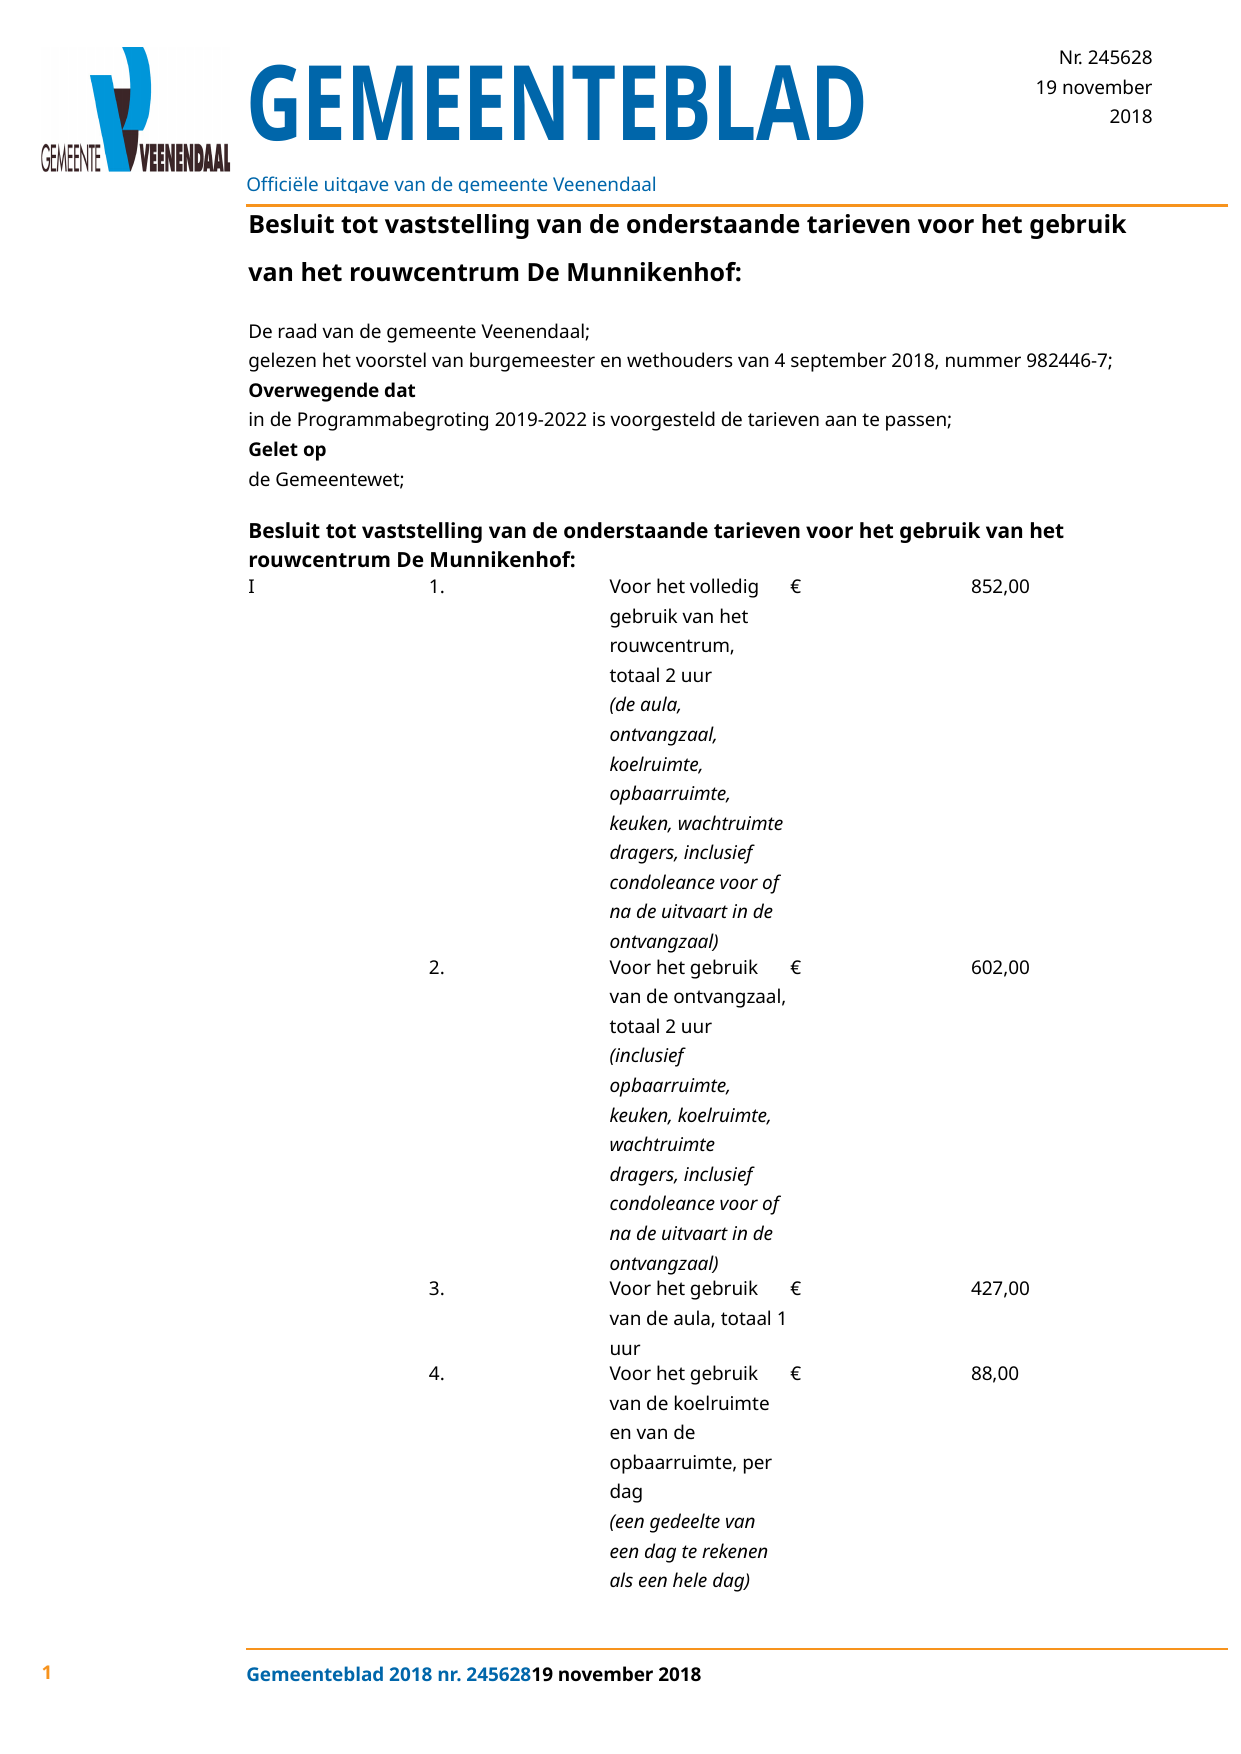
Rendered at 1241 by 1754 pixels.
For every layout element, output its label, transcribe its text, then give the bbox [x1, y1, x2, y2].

picture [41, 47, 130, 172]
picture [123, 47, 231, 172]
text de Gemeentewet; [248, 466, 1152, 492]
text in de Programmabegroting 2019-2022 is voorgesteld de tarieven aan te passen; [248, 407, 1152, 432]
table_header I [248, 573, 429, 954]
text Overwegende dat [248, 377, 1152, 403]
table_cell 4. [429, 1360, 609, 1593]
text Gelet op [248, 436, 1152, 462]
table_cell 3. [429, 1276, 609, 1360]
text De raad van de gemeente Veenendaal; [248, 318, 1152, 344]
text gelezen het voorstel van burgemeester en wethouders van 4 september 2018, nummer 982446-7; [248, 347, 1152, 373]
table_cell € [790, 954, 971, 1276]
table_cell 88,00 [971, 1360, 1152, 1593]
table_cell [248, 954, 429, 1276]
table_header 1. [429, 573, 609, 954]
table_header € [790, 573, 971, 954]
table_cell Voor het gebruik van de koelruimte en van de opbaarruimte, per dag (een gedeelte van een dag te rekenen als een hele dag) [609, 1360, 790, 1593]
table_cell 2. [429, 954, 609, 1276]
table_cell 427,00 [971, 1276, 1152, 1360]
table_cell € [790, 1276, 971, 1360]
table_cell Voor het gebruik van de ontvangzaal, totaal 2 uur (inclusief opbaarruimte, keuken, koelruimte, wachtruimte dragers, inclusief condoleance voor of na de uitvaart in de ontvangzaal) [609, 954, 790, 1276]
table_cell 602,00 [971, 954, 1152, 1276]
table_cell [248, 1360, 429, 1593]
table_cell [248, 1276, 429, 1360]
table_header 852,00 [971, 573, 1152, 954]
table_cell € [790, 1360, 971, 1593]
table_header Voor het volledig gebruik van het rouwcentrum, totaal 2 uur (de aula, ontvangzaal, koelruimte, opbaarruimte, keuken, wachtruimte dragers, inclusief condoleance voor of na de uitvaart in de ontvangzaal) [609, 573, 790, 954]
text Besluit tot vaststelling van de onderstaande tarieven voor het gebruik van het rouwcentrum De Munnikenhof: [248, 516, 1152, 573]
table_cell Voor het gebruik van de aula, totaal 1 uur [609, 1276, 790, 1360]
text Besluit tot vaststelling van de onderstaande tarieven voor het gebruik van het rouwcentrum De Munnikenhof: [248, 207, 1152, 288]
